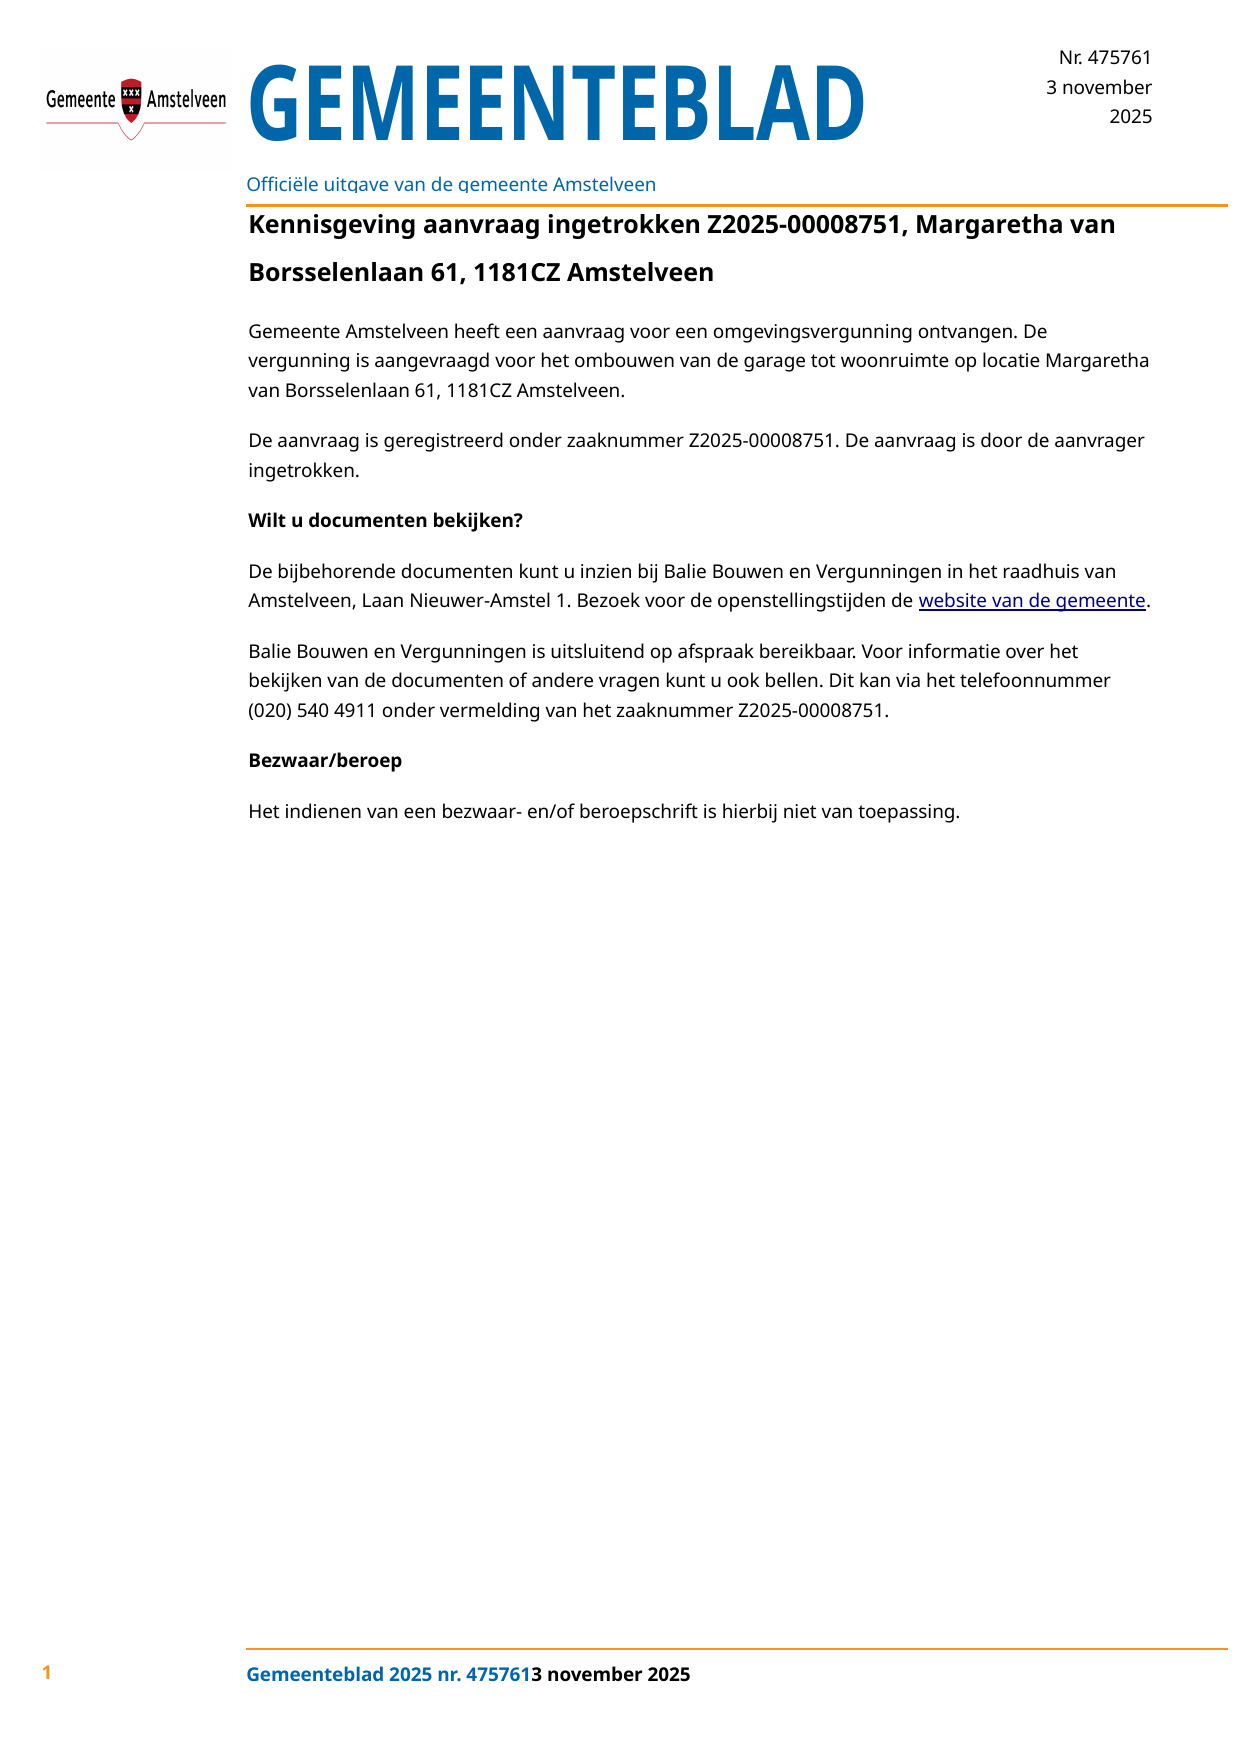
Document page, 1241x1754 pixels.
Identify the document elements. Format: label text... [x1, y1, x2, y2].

text Het indienen van een bezwaar- en/of beroepschrift is hierbij niet van toepassing. [248, 798, 1152, 824]
text De aanvraag is geregistreerd onder zaaknummer Z2025-00008751. De aanvraag is door de aanvrager ingetrokken. [248, 427, 1152, 483]
text Wilt u documenten bekijken? [248, 507, 1152, 533]
text Kennisgeving aanvraag ingetrokken Z2025-00008751, Margaretha van Borsselenlaan 61, 1181CZ Amstelveen [248, 207, 1152, 288]
text De bijbehorende documenten kunt u inzien bij Balie Bouwen en Vergunningen in het raadhuis van Amstelveen, Laan Nieuwer-Amstel 1. Bezoek voor de openstellingstijden de website van de gemeente. [248, 558, 1152, 613]
text Gemeente Amstelveen heeft een aanvraag voor een omgevingsvergunning ontvangen. De vergunning is aangevraagd voor het ombouwen van de garage tot woonruimte op locatie Margaretha van Borsselenlaan 61, 1181CZ Amstelveen. [248, 318, 1152, 403]
picture [41, 47, 231, 172]
text Bezwaar/beroep [248, 747, 1152, 773]
text Balie Bouwen en Vergunningen is uitsluitend op afspraak bereikbaar. Voor informatie over het bekijken van de documenten of andere vragen kunt u ook bellen. Dit kan via het telefoonnummer (020) 540 4911 onder vermelding van het zaaknummer Z2025-00008751. [248, 638, 1152, 723]
